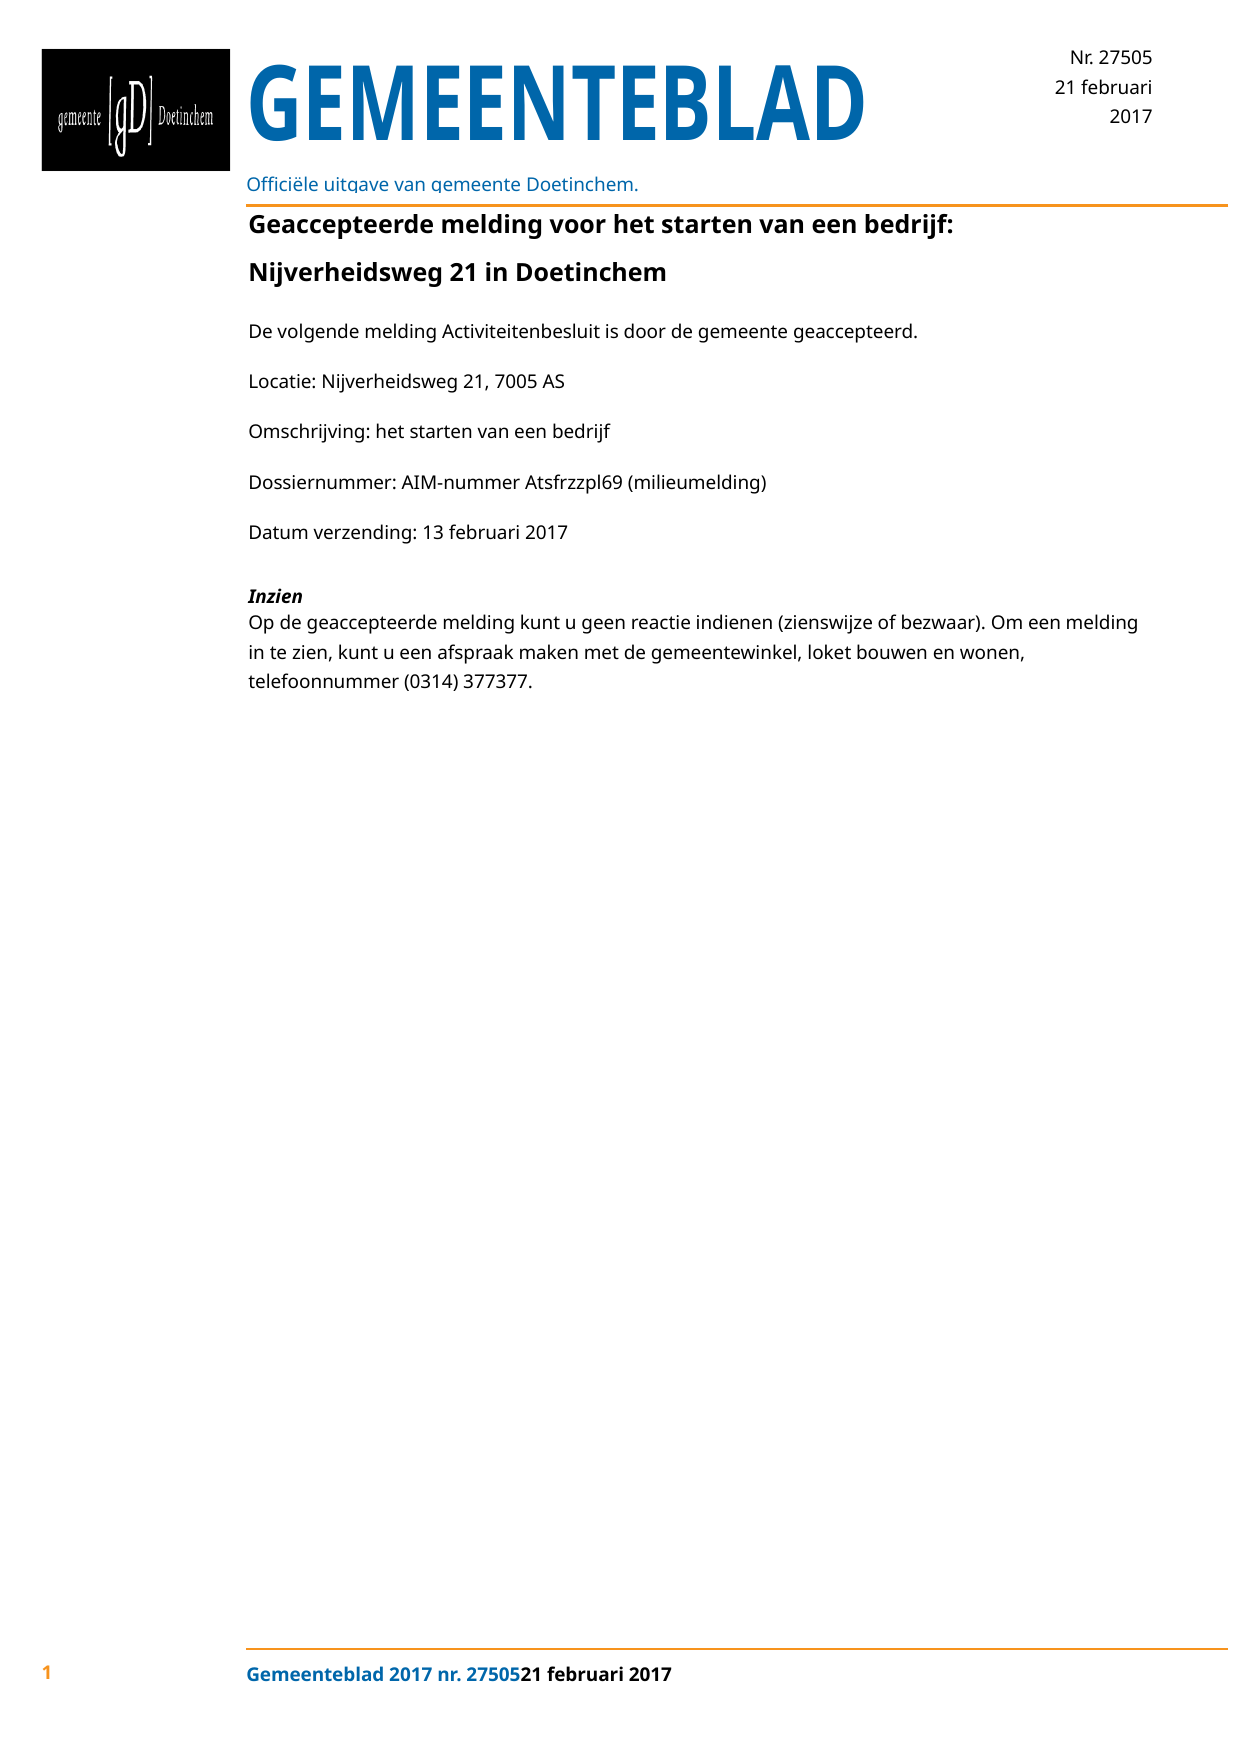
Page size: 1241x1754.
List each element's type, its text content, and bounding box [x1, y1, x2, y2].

text Omschrijving: het starten van een bedrijf [248, 419, 1152, 444]
text Datum verzending: 13 februari 2017 [248, 519, 1152, 545]
picture [41, 47, 231, 172]
text Inzien [248, 583, 1152, 609]
text Geaccepteerde melding voor het starten van een bedrijf: Nijverheidsweg 21 in Doetinchem [248, 207, 1152, 288]
text Dossiernummer: AIM-nummer Atsfrzzpl69 (milieumelding) [248, 469, 1152, 495]
text Op de geaccepteerde melding kunt u geen reactie indienen (zienswijze of bezwaar). Om een melding in te zien, kunt u een afspraak maken met de gemeentewinkel, loket bouwen en wonen, telefoonnummer (0314) 377377. [248, 609, 1152, 694]
text De volgende melding Activiteitenbesluit is door de gemeente geaccepteerd. [248, 318, 1152, 344]
text Locatie: Nijverheidsweg 21, 7005 AS [248, 368, 1152, 394]
